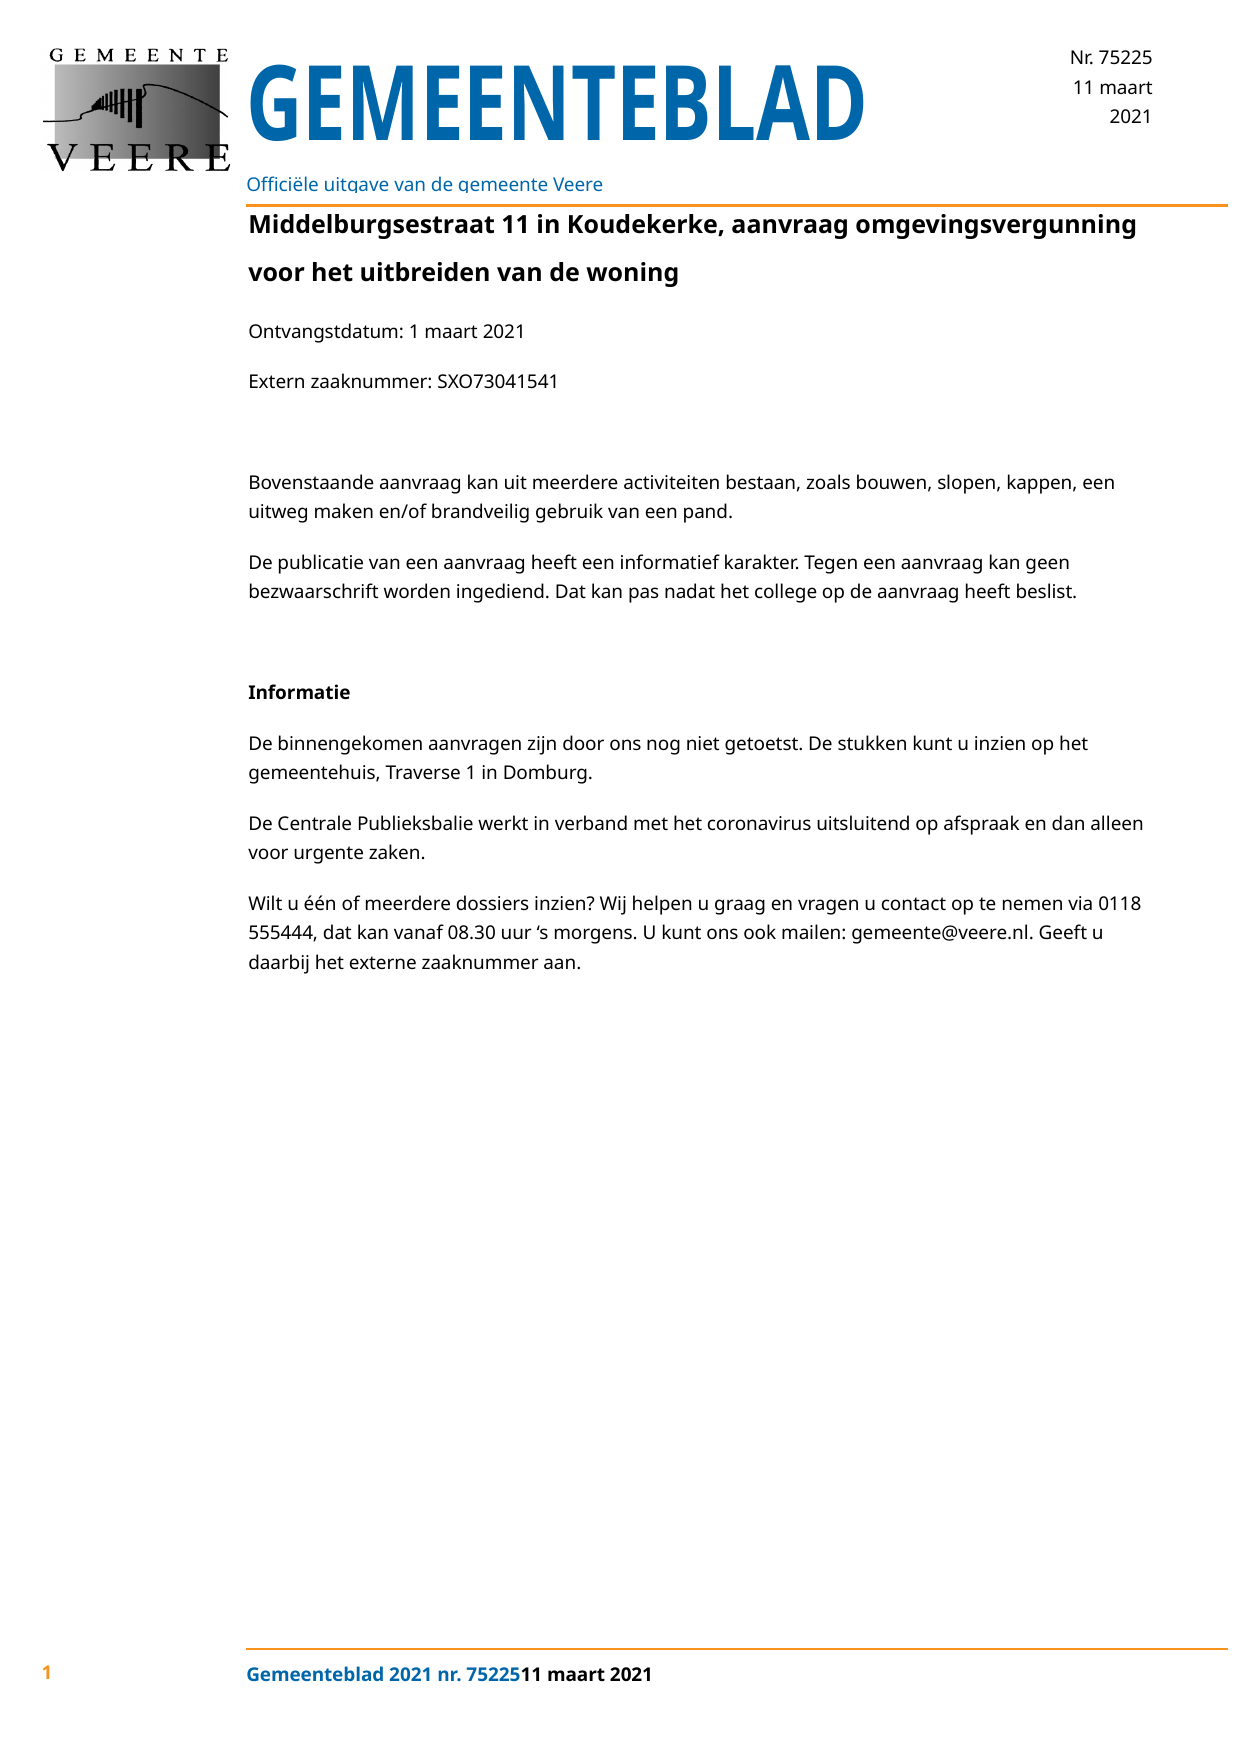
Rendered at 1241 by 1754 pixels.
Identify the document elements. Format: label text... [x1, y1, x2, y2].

text Informatie [248, 679, 1152, 705]
picture [41, 47, 231, 172]
text De publicatie van een aanvraag heeft een informatief karakter. Tegen een aanvraag kan geen bezwaarschrift worden ingediend. Dat kan pas nadat het college op de aanvraag heeft beslist. [248, 549, 1152, 604]
text Middelburgsestraat 11 in Koudekerke, aanvraag omgevingsvergunning voor het uitbreiden van de woning [248, 207, 1152, 288]
text Extern zaaknummer: SXO73041541 [248, 368, 1152, 394]
text De binnengekomen aanvragen zijn door ons nog niet getoetst. De stukken kunt u inzien op het gemeentehuis, Traverse 1 in Domburg. [248, 730, 1152, 785]
text De Centrale Publieksbalie werkt in verband met het coronavirus uitsluitend op afspraak en dan alleen voor urgente zaken. [248, 810, 1152, 865]
text Bovenstaande aanvraag kan uit meerdere activiteiten bestaan, zoals bouwen, slopen, kappen, een uitweg maken en/of brandveilig gebruik van een pand. [248, 469, 1152, 524]
text Ontvangstdatum: 1 maart 2021 [248, 318, 1152, 344]
text Wilt u één of meerdere dossiers inzien? Wij helpen u graag en vragen u contact op te nemen via 0118 555444, dat kan vanaf 08.30 uur ‘s morgens. U kunt ons ook mailen: gemeente@veere.nl. Geeft u daarbij het externe zaaknummer aan. [248, 890, 1152, 975]
